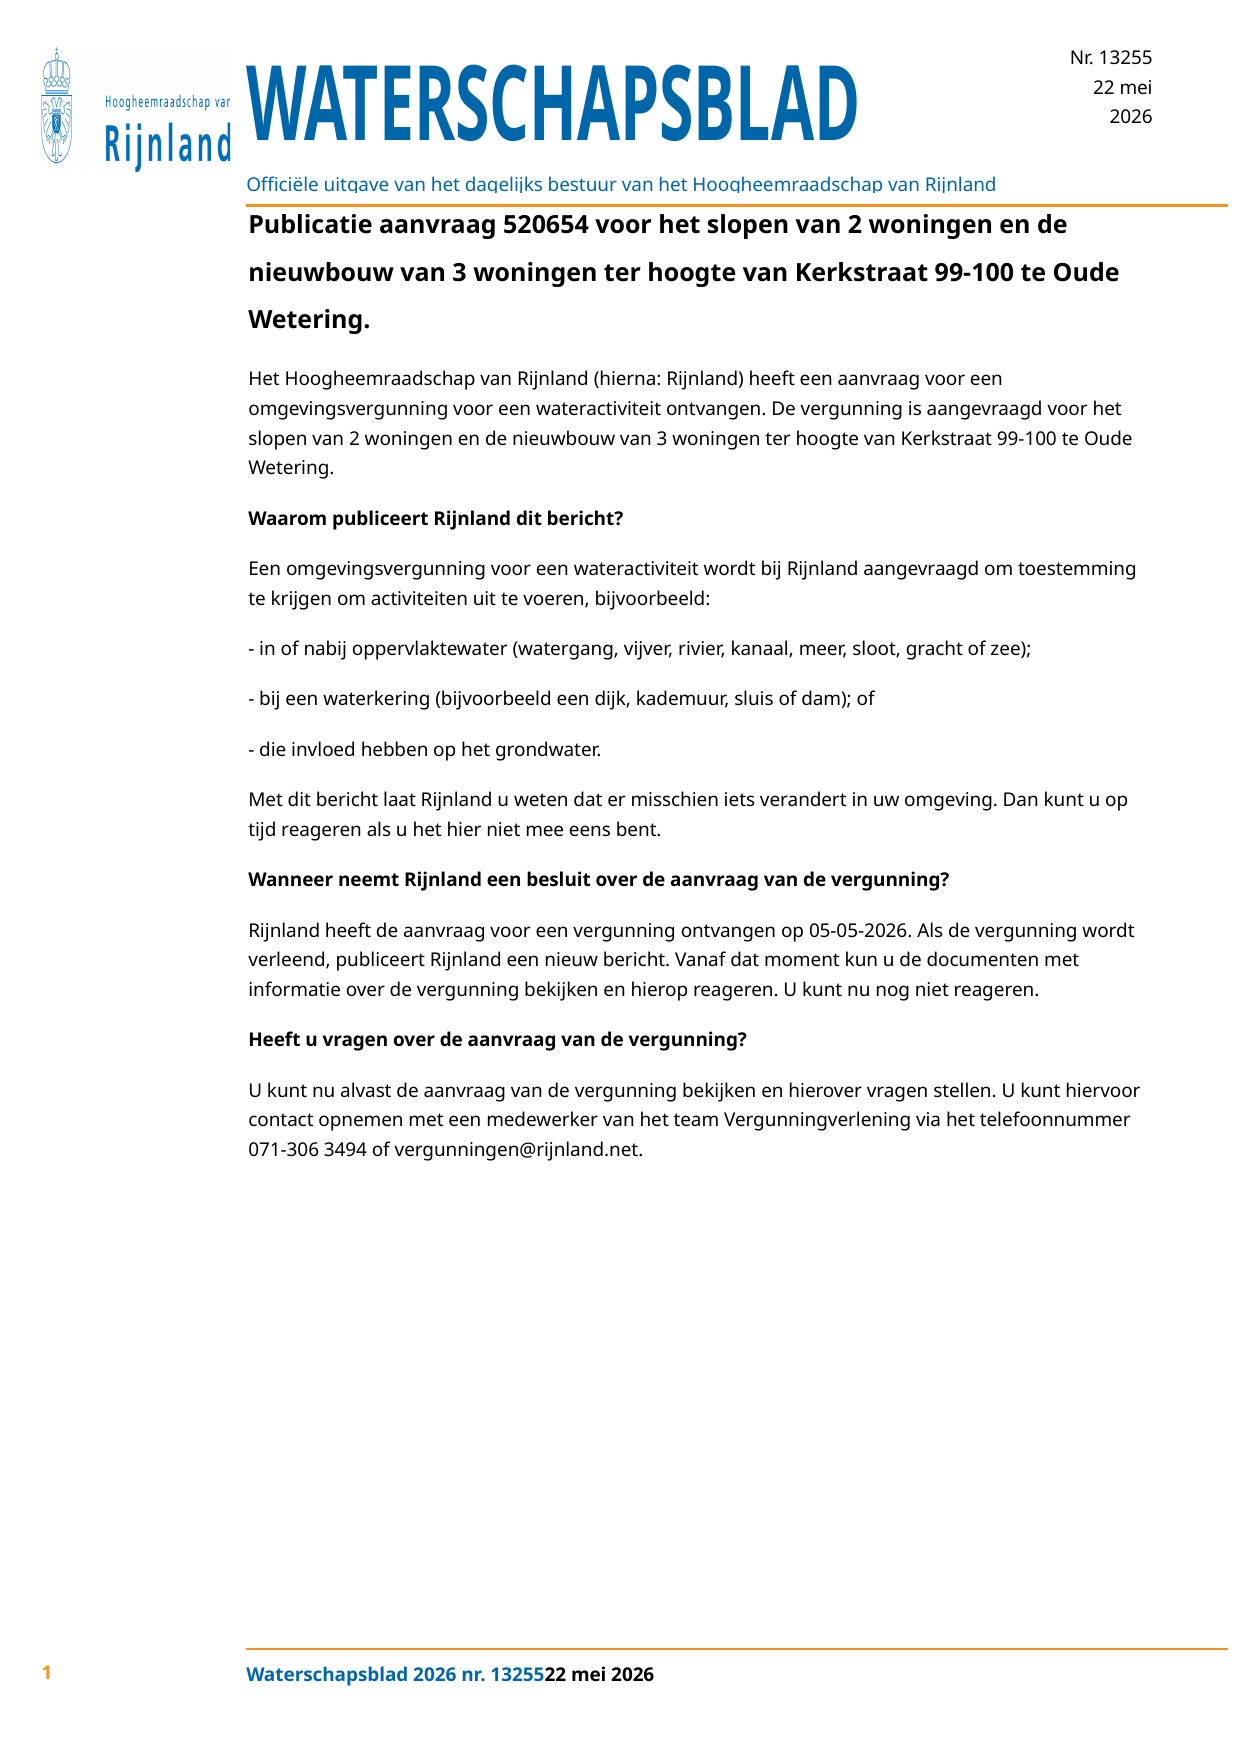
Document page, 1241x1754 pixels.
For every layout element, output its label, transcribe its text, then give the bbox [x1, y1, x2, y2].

text Heeft u vragen over de aanvraag van de vergunning? [248, 1026, 1152, 1052]
text Rijnland heeft de aanvraag voor een vergunning ontvangen op 05-05-2026. Als de vergunning wordt verleend, publiceert Rijnland een nieuw bericht. Vanaf dat moment kun u de documenten met informatie over de vergunning bekijken en hierop reageren. U kunt nu nog niet reageren. [248, 917, 1152, 1002]
text Waarom publiceert Rijnland dit bericht? [248, 505, 1152, 530]
text Het Hoogheemraadschap van Rijnland (hierna: Rijnland) heeft een aanvraag voor een omgevingsvergunning voor een wateractiviteit ontvangen. De vergunning is aangevraagd voor het slopen van 2 woningen en de nieuwbouw van 3 woningen ter hoogte van Kerkstraat 99-100 te Oude Wetering. [248, 366, 1152, 480]
picture [41, 47, 231, 172]
text - die invloed hebben op het grondwater. [248, 736, 1152, 762]
text Wanneer neemt Rijnland een besluit over de aanvraag van de vergunning? [248, 866, 1152, 892]
text Een omgevingsvergunning voor een wateractiviteit wordt bij Rijnland aangevraagd om toestemming te krijgen om activiteiten uit te voeren, bijvoorbeeld: [248, 555, 1152, 610]
text Publicatie aanvraag 520654 voor het slopen van 2 woningen en de nieuwbouw van 3 woningen ter hoogte van Kerkstraat 99-100 te Oude Wetering. [248, 207, 1152, 336]
text - in of nabij oppervlaktewater (watergang, vijver, rivier, kanaal, meer, sloot, gracht of zee); [248, 635, 1152, 661]
text U kunt nu alvast de aanvraag van de vergunning bekijken en hierover vragen stellen. U kunt hiervoor contact opnemen met een medewerker van het team Vergunningverlening via het telefoonnummer 071-306 3494 of vergunningen@rijnland.net. [248, 1077, 1152, 1162]
text - bij een waterkering (bijvoorbeeld een dijk, kademuur, sluis of dam); of [248, 686, 1152, 711]
text Met dit bericht laat Rijnland u weten dat er misschien iets verandert in uw omgeving. Dan kunt u op tijd reageren als u het hier niet mee eens bent. [248, 786, 1152, 842]
